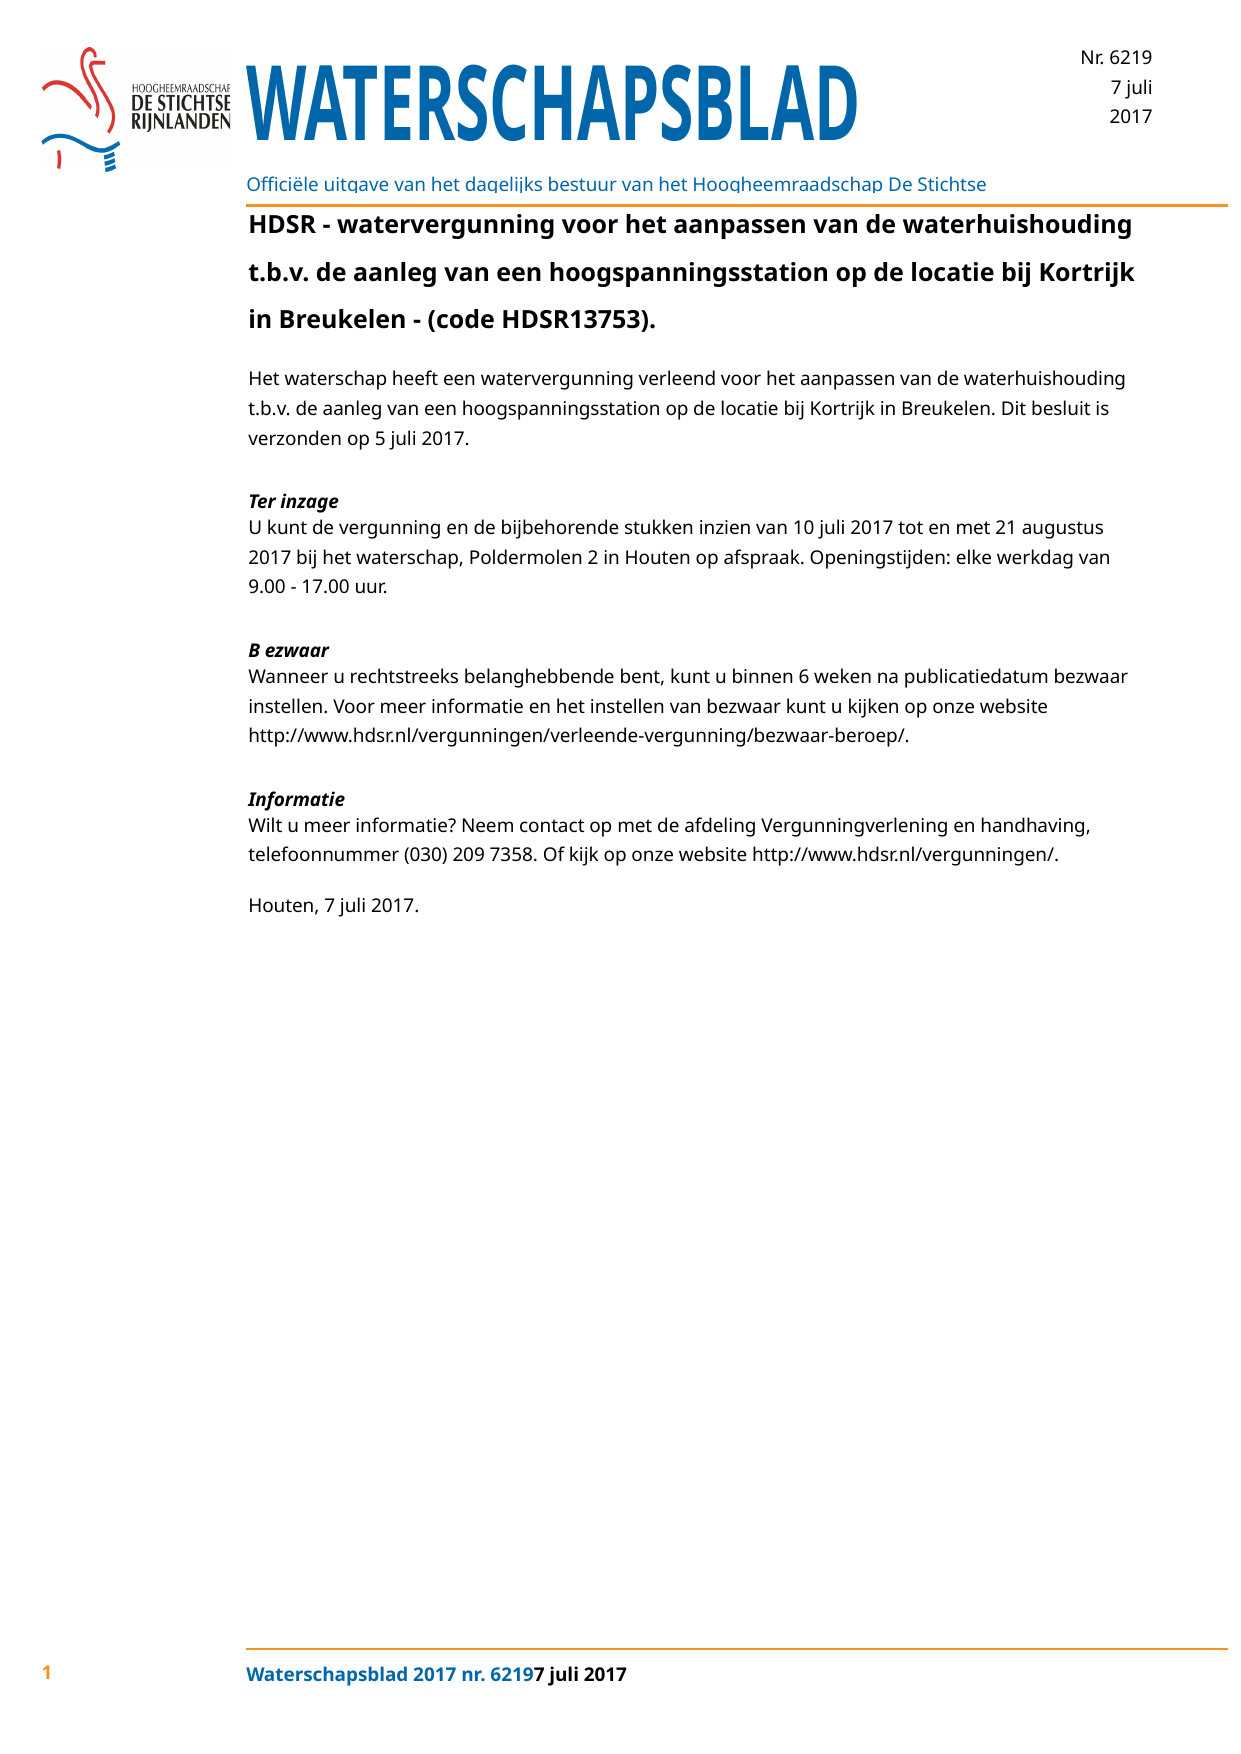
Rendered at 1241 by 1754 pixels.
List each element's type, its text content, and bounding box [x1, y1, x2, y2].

text U kunt de vergunning en de bijbehorende stukken inzien van 10 juli 2017 tot en met 21 augustus 2017 bij het waterschap, Poldermolen 2 in Houten op afspraak. Openingstijden: elke werkdag van 9.00 - 17.00 uur. [248, 514, 1152, 599]
text Ter inzage [248, 489, 1152, 514]
text Wilt u meer informatie? Neem contact op met de afdeling Vergunningverlening en handhaving, telefoonnummer (030) 209 7358. Of kijk op onze website http://www.hdsr.nl/vergunningen/. [248, 812, 1152, 867]
text Wanneer u rechtstreeks belanghebbende bent, kunt u binnen 6 weken na publicatiedatum bezwaar instellen. Voor meer informatie en het instellen van bezwaar kunt u kijken op onze website http://www.hdsr.nl/vergunningen/verleende-vergunning/bezwaar-beroep/. [248, 663, 1152, 748]
text B ezwaar [248, 637, 1152, 663]
text Het waterschap heeft een watervergunning verleend voor het aanpassen van de waterhuishouding t.b.v. de aanleg van een hoogspanningsstation op de locatie bij Kortrijk in Breukelen. Dit besluit is verzonden op 5 juli 2017. [248, 366, 1152, 450]
text HDSR - watervergunning voor het aanpassen van de waterhuishouding t.b.v. de aanleg van een hoogspanningsstation op de locatie bij Kortrijk in Breukelen - (code HDSR13753). [248, 207, 1152, 336]
picture [41, 47, 231, 172]
text Informatie [248, 786, 1152, 812]
text Houten, 7 juli 2017. [248, 892, 1152, 918]
